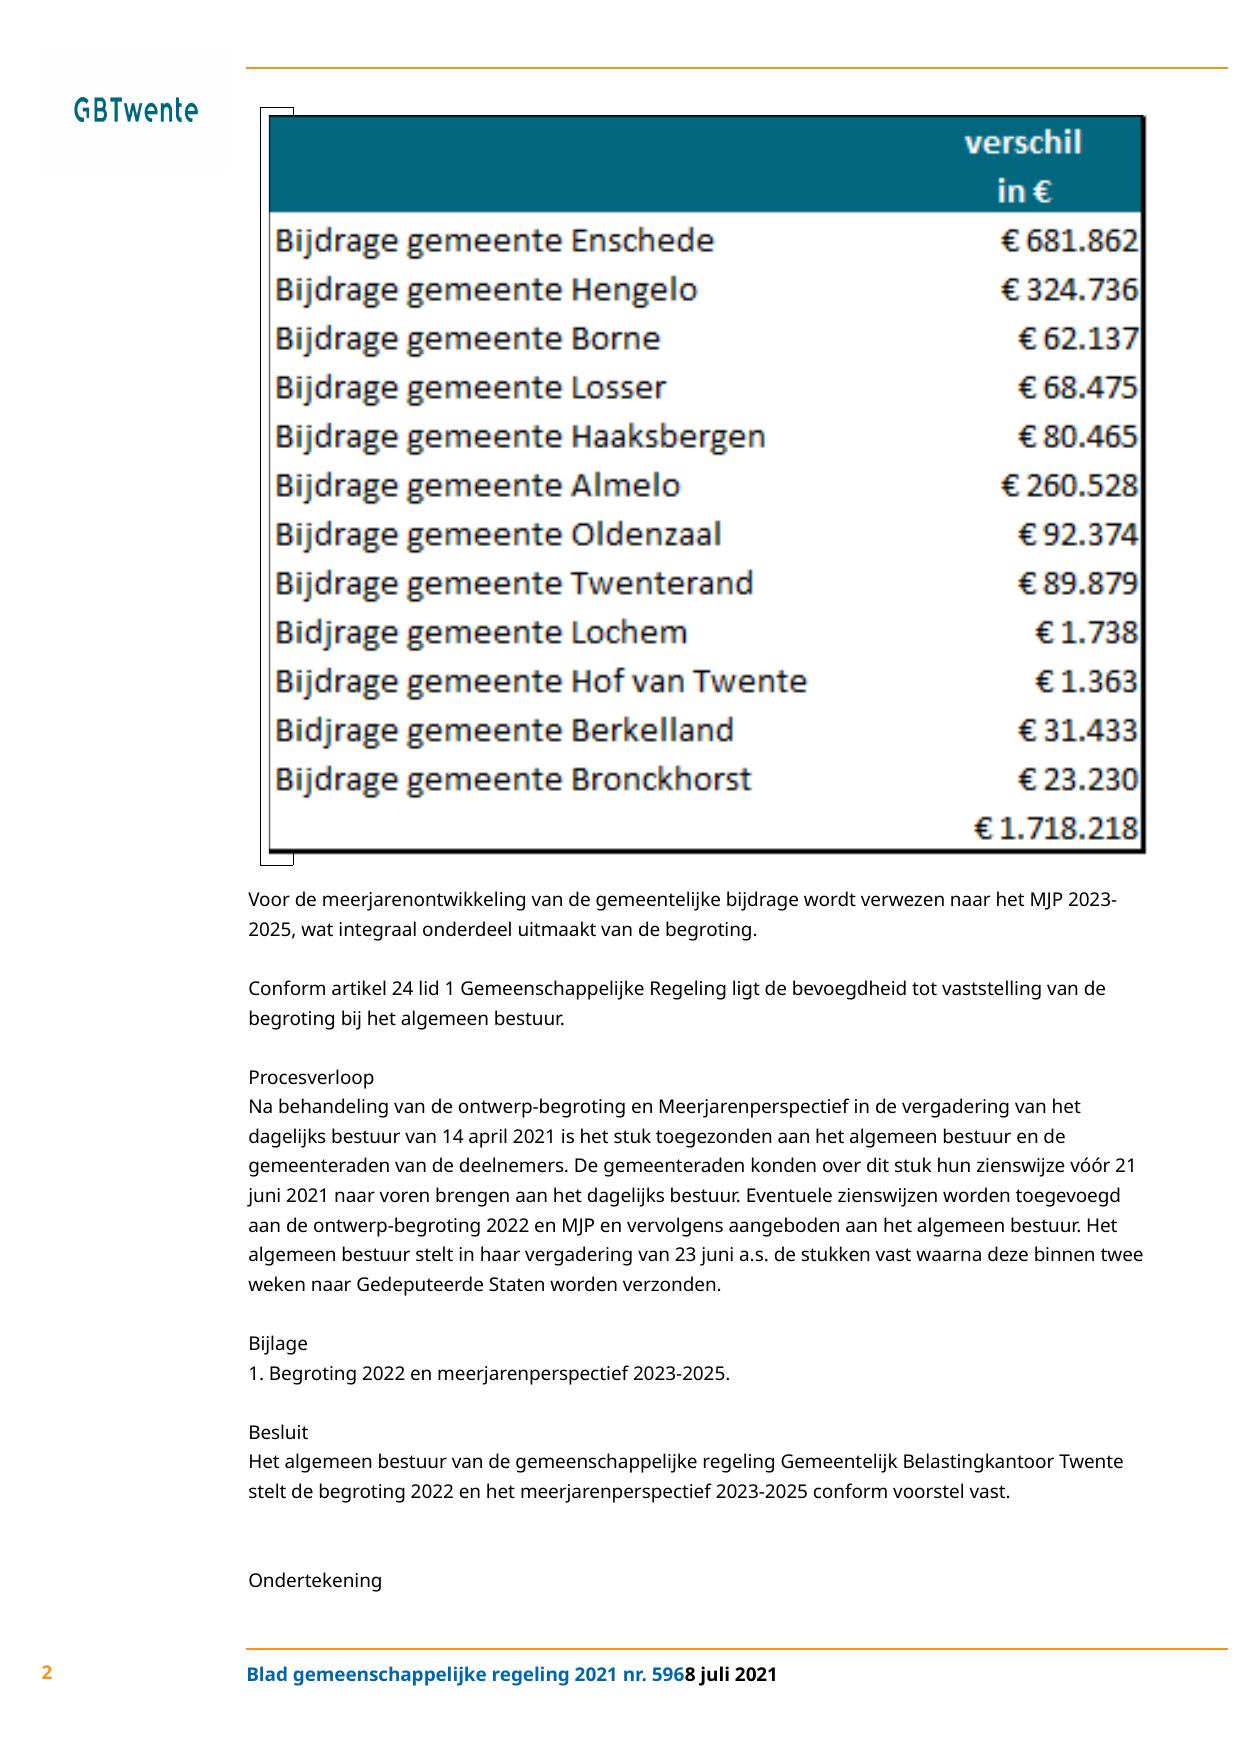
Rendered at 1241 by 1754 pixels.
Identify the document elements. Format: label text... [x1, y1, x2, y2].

picture [268, 115, 1149, 857]
text Voor de meerjarenontwikkeling van de gemeentelijke bijdrage wordt verwezen naar het MJP 2023-2025, wat integraal onderdeel uitmaakt van de begroting. [248, 886, 1152, 942]
text Ondertekening [248, 1567, 1152, 1593]
text Het algemeen bestuur van de gemeenschappelijke regeling Gemeentelijk Belastingkantoor Twente stelt de begroting 2022 en het meerjarenperspectief 2023-2025 conform voorstel vast. [248, 1448, 1152, 1504]
text Procesverloop [248, 1064, 1152, 1090]
text Conform artikel 24 lid 1 Gemeenschappelijke Regeling ligt de bevoegdheid tot vaststelling van de begroting bij het algemeen bestuur. [248, 975, 1152, 1031]
text Bijlage [248, 1330, 1152, 1356]
text Besluit [248, 1419, 1152, 1445]
text Na behandeling van de ontwerp-begroting en Meerjarenperspectief in de vergadering van het dagelijks bestuur van 14 april 2021 is het stuk toegezonden aan het algemeen bestuur en de gemeenteraden van de deelnemers. De gemeenteraden konden over dit stuk hun zienswijze vóór 21 juni 2021 naar voren brengen aan het dagelijks bestuur. Eventuele zienswijzen worden toegevoegd aan de ontwerp-begroting 2022 en MJP en vervolgens aangeboden aan het algemeen bestuur. Het algemeen bestuur stelt in haar vergadering van 23 juni a.s. de stukken vast waarna deze binnen twee weken naar Gedeputeerde Staten worden verzonden. [248, 1093, 1152, 1297]
text 1. Begroting 2022 en meerjarenperspectief 2023-2025. [248, 1360, 1152, 1386]
picture [41, 47, 231, 172]
